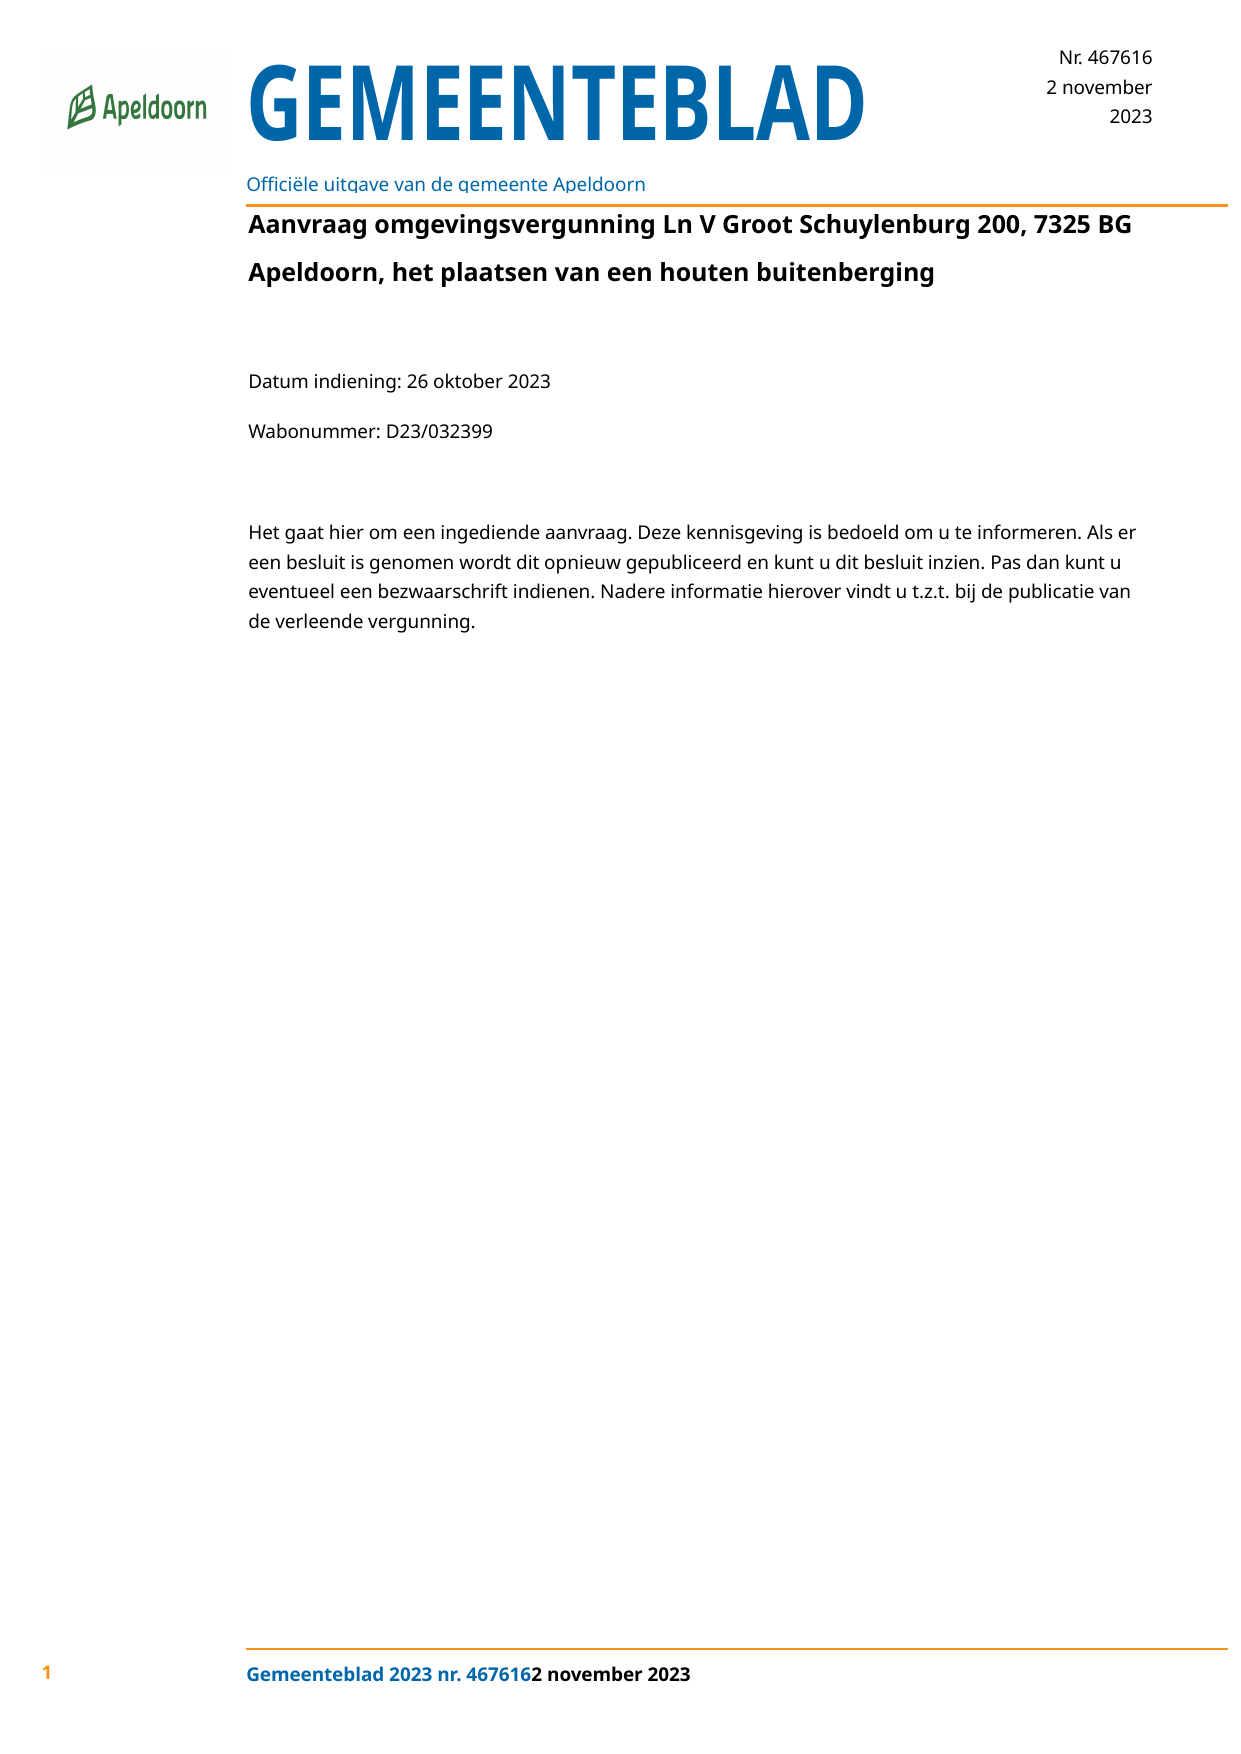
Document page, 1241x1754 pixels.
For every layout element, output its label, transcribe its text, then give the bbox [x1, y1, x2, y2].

text Aanvraag omgevingsvergunning Ln V Groot Schuylenburg 200, 7325 BG Apeldoorn, het plaatsen van een houten buitenberging [248, 207, 1152, 288]
text Wabonummer: D23/032399 [248, 419, 1152, 444]
text Datum indiening: 26 oktober 2023 [248, 368, 1152, 394]
picture [41, 47, 231, 172]
text Het gaat hier om een ingediende aanvraag. Deze kennisgeving is bedoeld om u te informeren. Als er een besluit is genomen wordt dit opnieuw gepubliceerd en kunt u dit besluit inzien. Pas dan kunt u eventueel een bezwaarschrift indienen. Nadere informatie hierover vindt u t.z.t. bij de publicatie van de verleende vergunning. [248, 519, 1152, 634]
